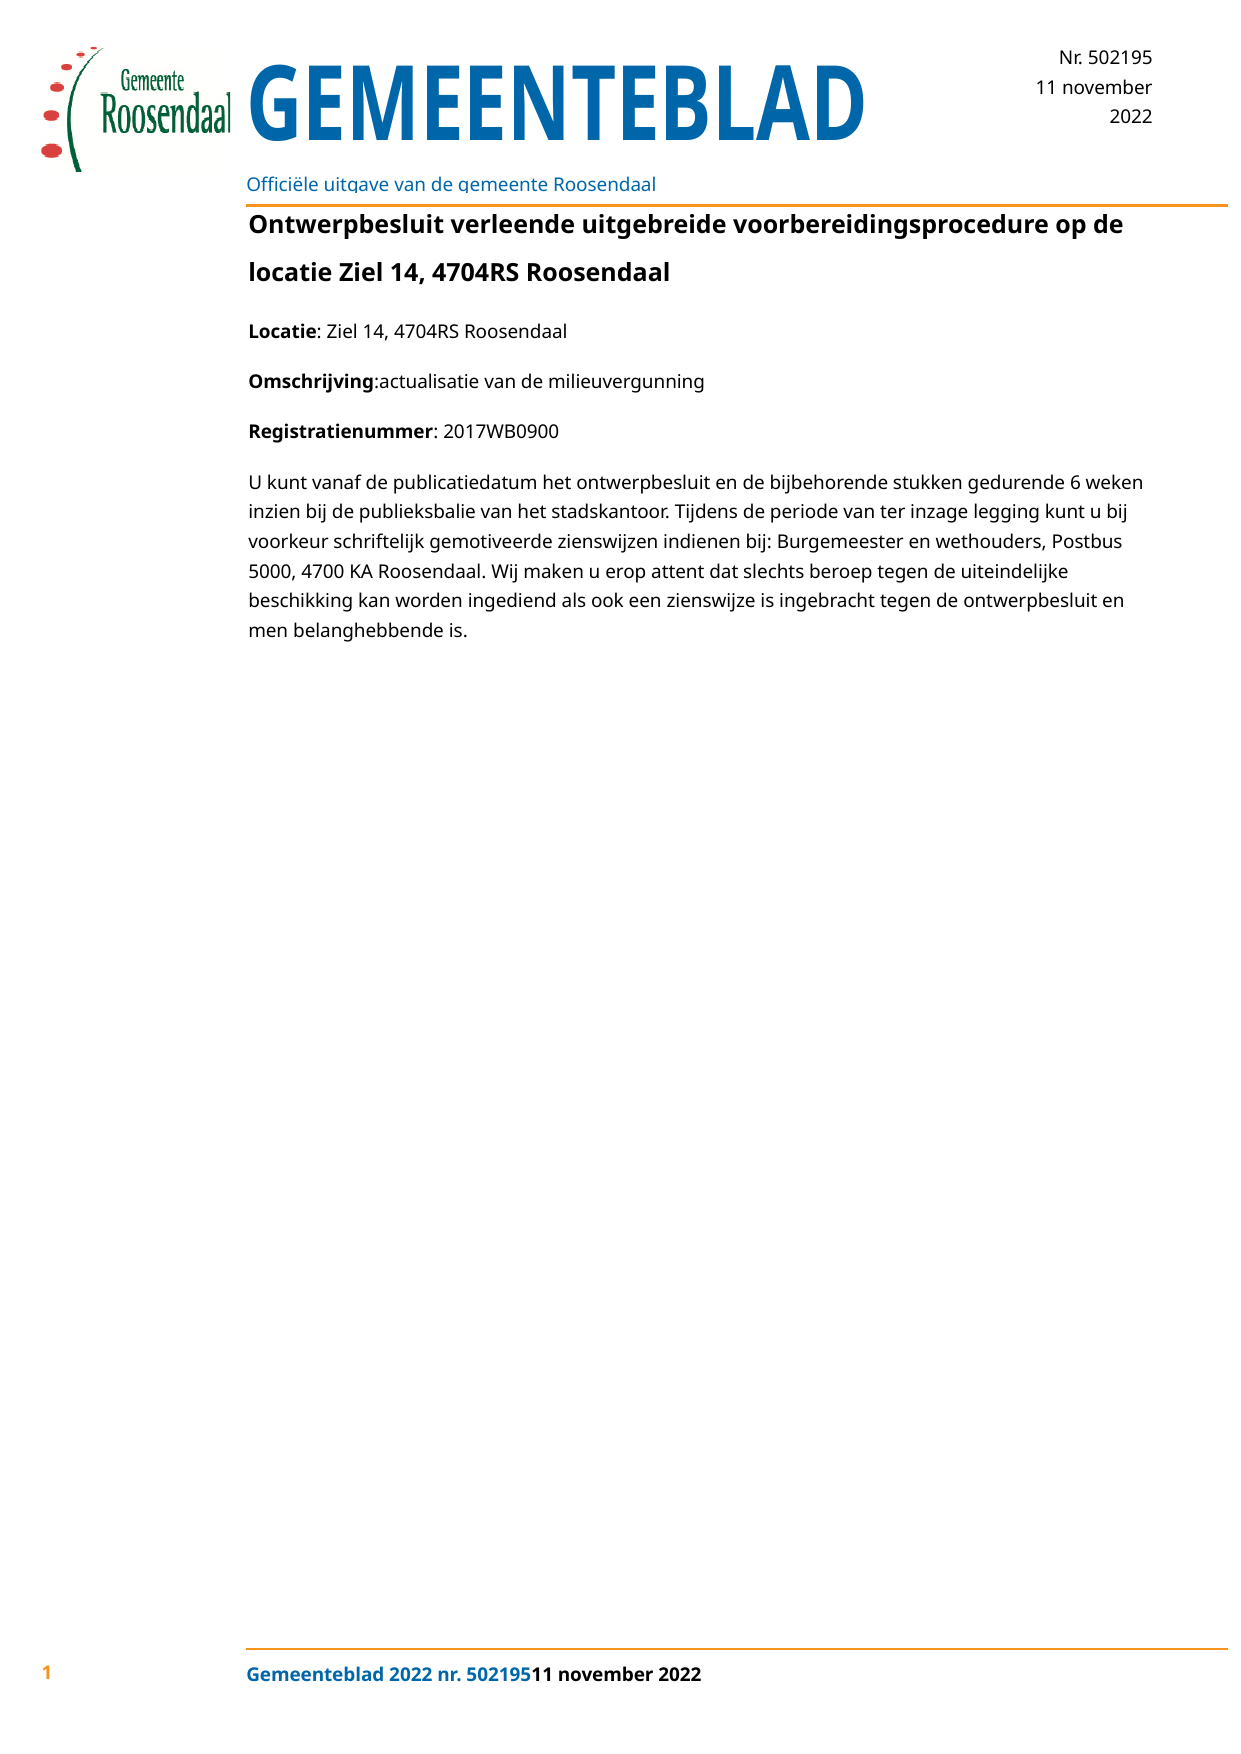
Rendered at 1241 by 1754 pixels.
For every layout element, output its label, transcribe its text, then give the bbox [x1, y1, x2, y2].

text Registratienummer: 2017WB0900 [248, 419, 1152, 444]
picture [41, 47, 231, 172]
text Omschrijving:actualisatie van de milieuvergunning [248, 368, 1152, 394]
text Ontwerpbesluit verleende uitgebreide voorbereidingsprocedure op de locatie Ziel 14, 4704RS Roosendaal [248, 207, 1152, 288]
text U kunt vanaf de publicatiedatum het ontwerpbesluit en de bijbehorende stukken gedurende 6 weken inzien bij de publieksbalie van het stadskantoor. Tijdens de periode van ter inzage legging kunt u bij voorkeur schriftelijk gemotiveerde zienswijzen indienen bij: Burgemeester en wethouders, Postbus 5000, 4700 KA Roosendaal. Wij maken u erop attent dat slechts beroep tegen de uiteindelijke beschikking kan worden ingediend als ook een zienswijze is ingebracht tegen de ontwerpbesluit en men belanghebbende is. [248, 469, 1152, 643]
text Locatie: Ziel 14, 4704RS Roosendaal [248, 318, 1152, 344]
